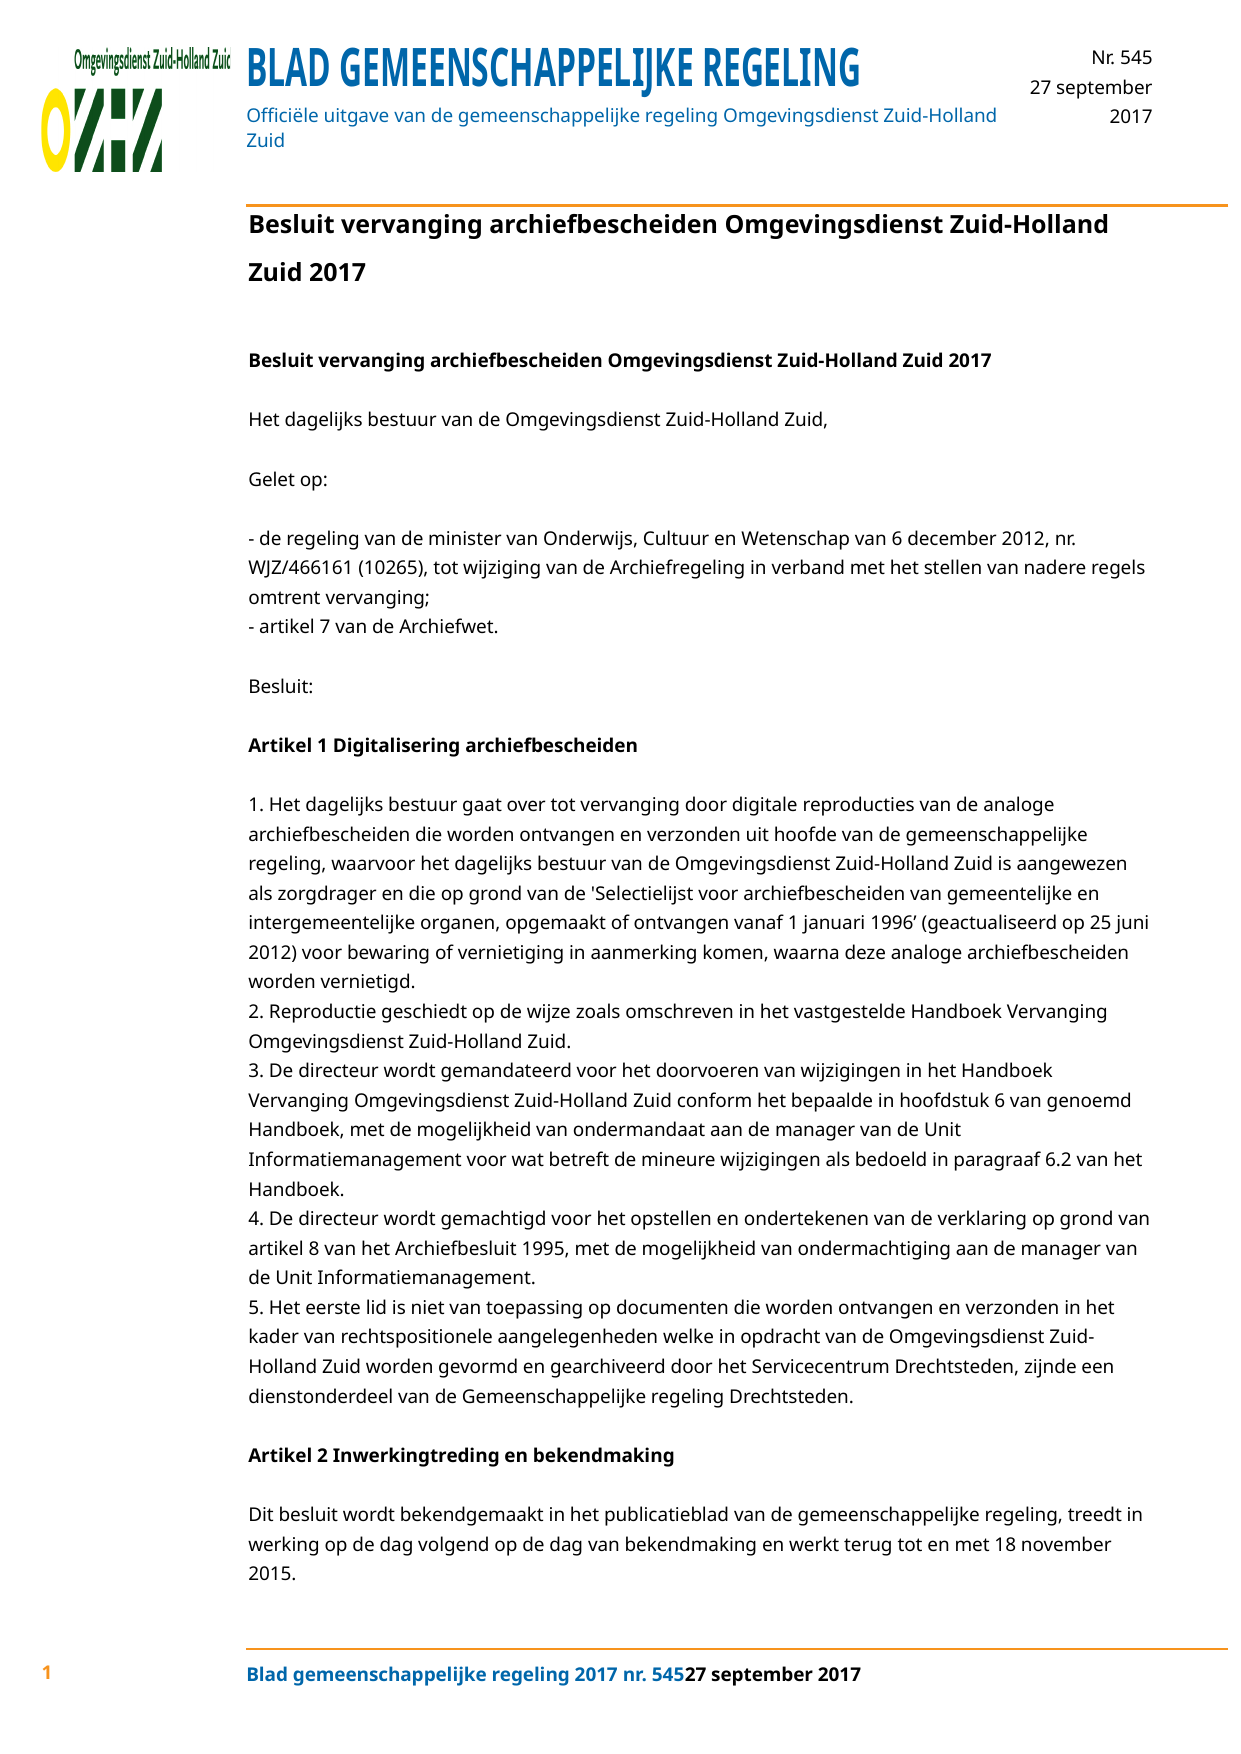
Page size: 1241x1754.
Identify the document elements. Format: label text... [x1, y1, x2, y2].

text Besluit: [248, 673, 1152, 699]
text - artikel 7 van de Archiefwet. [248, 614, 1152, 639]
text Artikel 2 Inwerkingtreding en bekendmaking [248, 1442, 1152, 1468]
picture [41, 47, 231, 172]
text Gelet op: [248, 466, 1152, 492]
text Dit besluit wordt bekendgemaakt in het publicatieblad van de gemeenschappelijke regeling, treedt in werking op de dag volgend op de dag van bekendmaking en werkt terug tot en met 18 november 2015. [248, 1501, 1152, 1586]
text 2. Reproductie geschiedt op de wijze zoals omschreven in het vastgestelde Handboek Vervanging Omgevingsdienst Zuid-Holland Zuid. [248, 998, 1152, 1054]
text 1. Het dagelijks bestuur gaat over tot vervanging door digitale reproducties van de analoge archiefbescheiden die worden ontvangen en verzonden uit hoofde van de gemeenschappelijke regeling, waarvoor het dagelijks bestuur van de Omgevingsdienst Zuid-Holland Zuid is aangewezen als zorgdrager en die op grond van de 'Selectielijst voor archiefbescheiden van gemeentelijke en intergemeentelijke organen, opgemaakt of ontvangen vanaf 1 januari 1996’ (geactualiseerd op 25 juni 2012) voor bewaring of vernietiging in aanmerking komen, waarna deze analoge archiefbescheiden worden vernietigd. [248, 791, 1152, 994]
text 4. De directeur wordt gemachtigd voor het opstellen en ondertekenen van de verklaring op grond van artikel 8 van het Archiefbesluit 1995, met de mogelijkheid van ondermachtiging aan de manager van de Unit Informatiemanagement. [248, 1205, 1152, 1290]
text Artikel 1 Digitalisering archiefbescheiden [248, 732, 1152, 758]
text - de regeling van de minister van Onderwijs, Cultuur en Wetenschap van 6 december 2012, nr. WJZ/466161 (10265), tot wijziging van de Archiefregeling in verband met het stellen van nadere regels omtrent vervanging; [248, 525, 1152, 610]
text Het dagelijks bestuur van de Omgevingsdienst Zuid-Holland Zuid, [248, 407, 1152, 432]
text Besluit vervanging archiefbescheiden Omgevingsdienst Zuid-Holland Zuid 2017 [248, 347, 1152, 373]
text Besluit vervanging archiefbescheiden Omgevingsdienst Zuid-Holland Zuid 2017 [248, 207, 1152, 288]
text 3. De directeur wordt gemandateerd voor het doorvoeren van wijzigingen in het Handboek Vervanging Omgevingsdienst Zuid-Holland Zuid conform het bepaalde in hoofdstuk 6 van genoemd Handboek, met de mogelijkheid van ondermandaat aan de manager van de Unit Informatiemanagement voor wat betreft de mineure wijzigingen als bedoeld in paragraaf 6.2 van het Handboek. [248, 1057, 1152, 1202]
text 5. Het eerste lid is niet van toepassing op documenten die worden ontvangen en verzonden in het kader van rechtspositionele aangelegenheden welke in opdracht van de Omgevingsdienst Zuid-Holland Zuid worden gevormd en gearchiveerd door het Servicecentrum Drechtsteden, zijnde een dienstonderdeel van de Gemeenschappelijke regeling Drechtsteden. [248, 1294, 1152, 1409]
